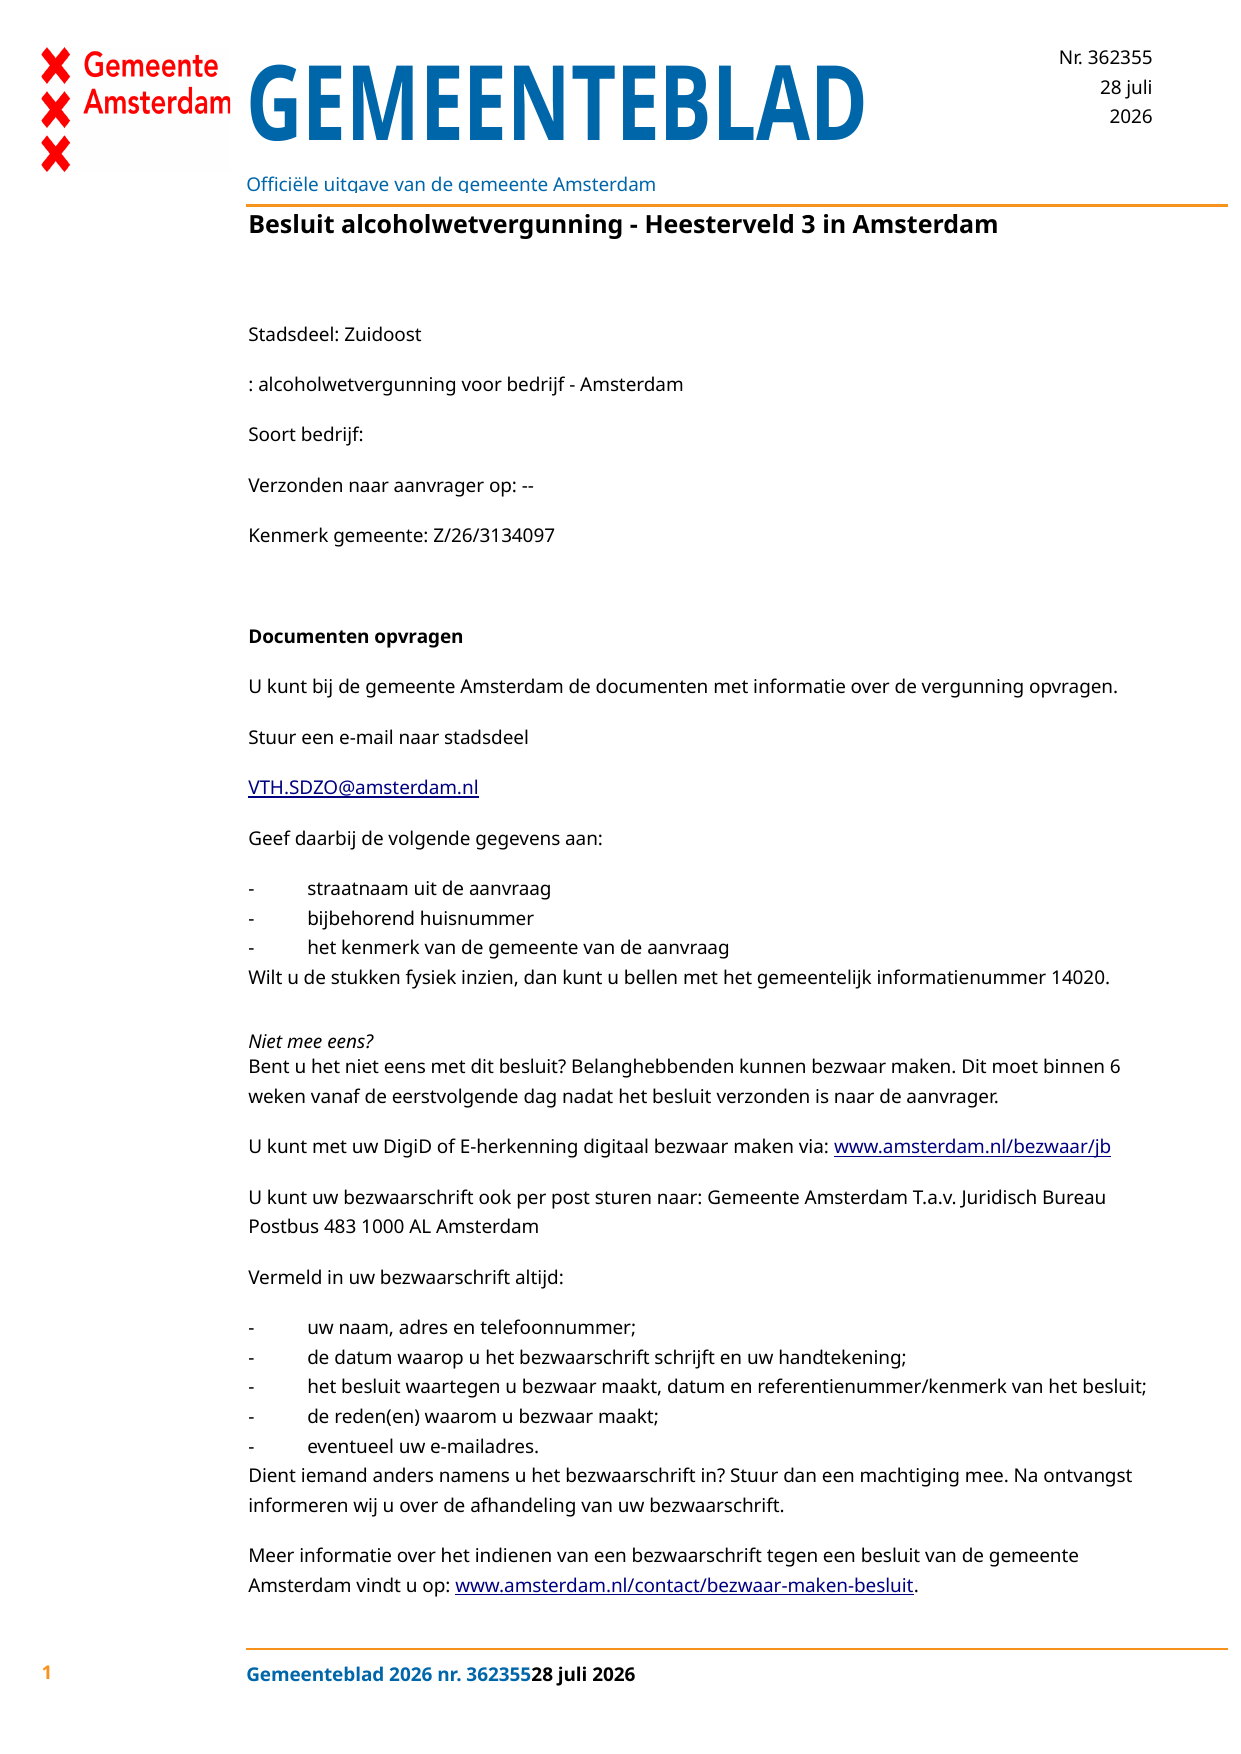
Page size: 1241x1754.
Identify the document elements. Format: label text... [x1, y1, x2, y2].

text U kunt uw bezwaarschrift ook per post sturen naar: Gemeente Amsterdam T.a.v. Juridisch Bureau Postbus 483 1000 AL Amsterdam [248, 1184, 1152, 1239]
text : alcoholwetvergunning voor bedrijf - Amsterdam [248, 371, 1152, 397]
text Documenten opvragen [248, 623, 1152, 649]
text Niet mee eens? [248, 1028, 1152, 1054]
text Verzonden naar aanvrager op: -- [248, 472, 1152, 498]
text Stadsdeel: Zuidoost [248, 321, 1152, 346]
text Meer informatie over het indienen van een bezwaarschrift tegen een besluit van de gemeente Amsterdam vindt u op: www.amsterdam.nl/contact/bezwaar-maken-besluit. [248, 1542, 1152, 1598]
text Wilt u de stukken fysiek inzien, dan kunt u bellen met het gemeentelijk informatienummer 14020. [248, 964, 1152, 990]
text Soort bedrijf: [248, 422, 1152, 447]
text U kunt met uw DigiD of E-herkenning digitaal bezwaar maken via: www.amsterdam.nl/bezwaar/jb [248, 1134, 1152, 1159]
text Geef daarbij de volgende gegevens aan: [248, 825, 1152, 851]
list eventueel uw e-mailadres. [248, 1433, 1152, 1459]
text VTH.SDZO@amsterdam.nl [248, 774, 1152, 800]
picture [41, 47, 231, 172]
list het kenmerk van de gemeente van de aanvraag [248, 934, 1152, 960]
list de reden(en) waarom u bezwaar maakt; [248, 1403, 1152, 1429]
text U kunt bij de gemeente Amsterdam de documenten met informatie over de vergunning opvragen. [248, 674, 1152, 699]
list bijbehorend huisnummer [248, 905, 1152, 931]
list uw naam, adres en telefoonnummer; [248, 1314, 1152, 1340]
list de datum waarop u het bezwaarschrift schrijft en uw handtekening; [248, 1344, 1152, 1370]
text Vermeld in uw bezwaarschrift altijd: [248, 1264, 1152, 1290]
text Stuur een e-mail naar stadsdeel [248, 724, 1152, 750]
text Bent u het niet eens met dit besluit? Belanghebbenden kunnen bezwaar maken. Dit moet binnen 6 weken vanaf de eerstvolgende dag nadat het besluit verzonden is naar de aanvrager. [248, 1054, 1152, 1109]
list straatnaam uit de aanvraag [248, 875, 1152, 901]
text Besluit alcoholwetvergunning - Heesterveld 3 in Amsterdam [248, 207, 1152, 241]
list het besluit waartegen u bezwaar maakt, datum en referentienummer/kenmerk van het besluit; [248, 1374, 1152, 1399]
text Dient iemand anders namens u het bezwaarschrift in? Stuur dan een machtiging mee. Na ontvangst informeren wij u over de afhandeling van uw bezwaarschrift. [248, 1462, 1152, 1518]
text Kenmerk gemeente: Z/26/3134097 [248, 522, 1152, 548]
